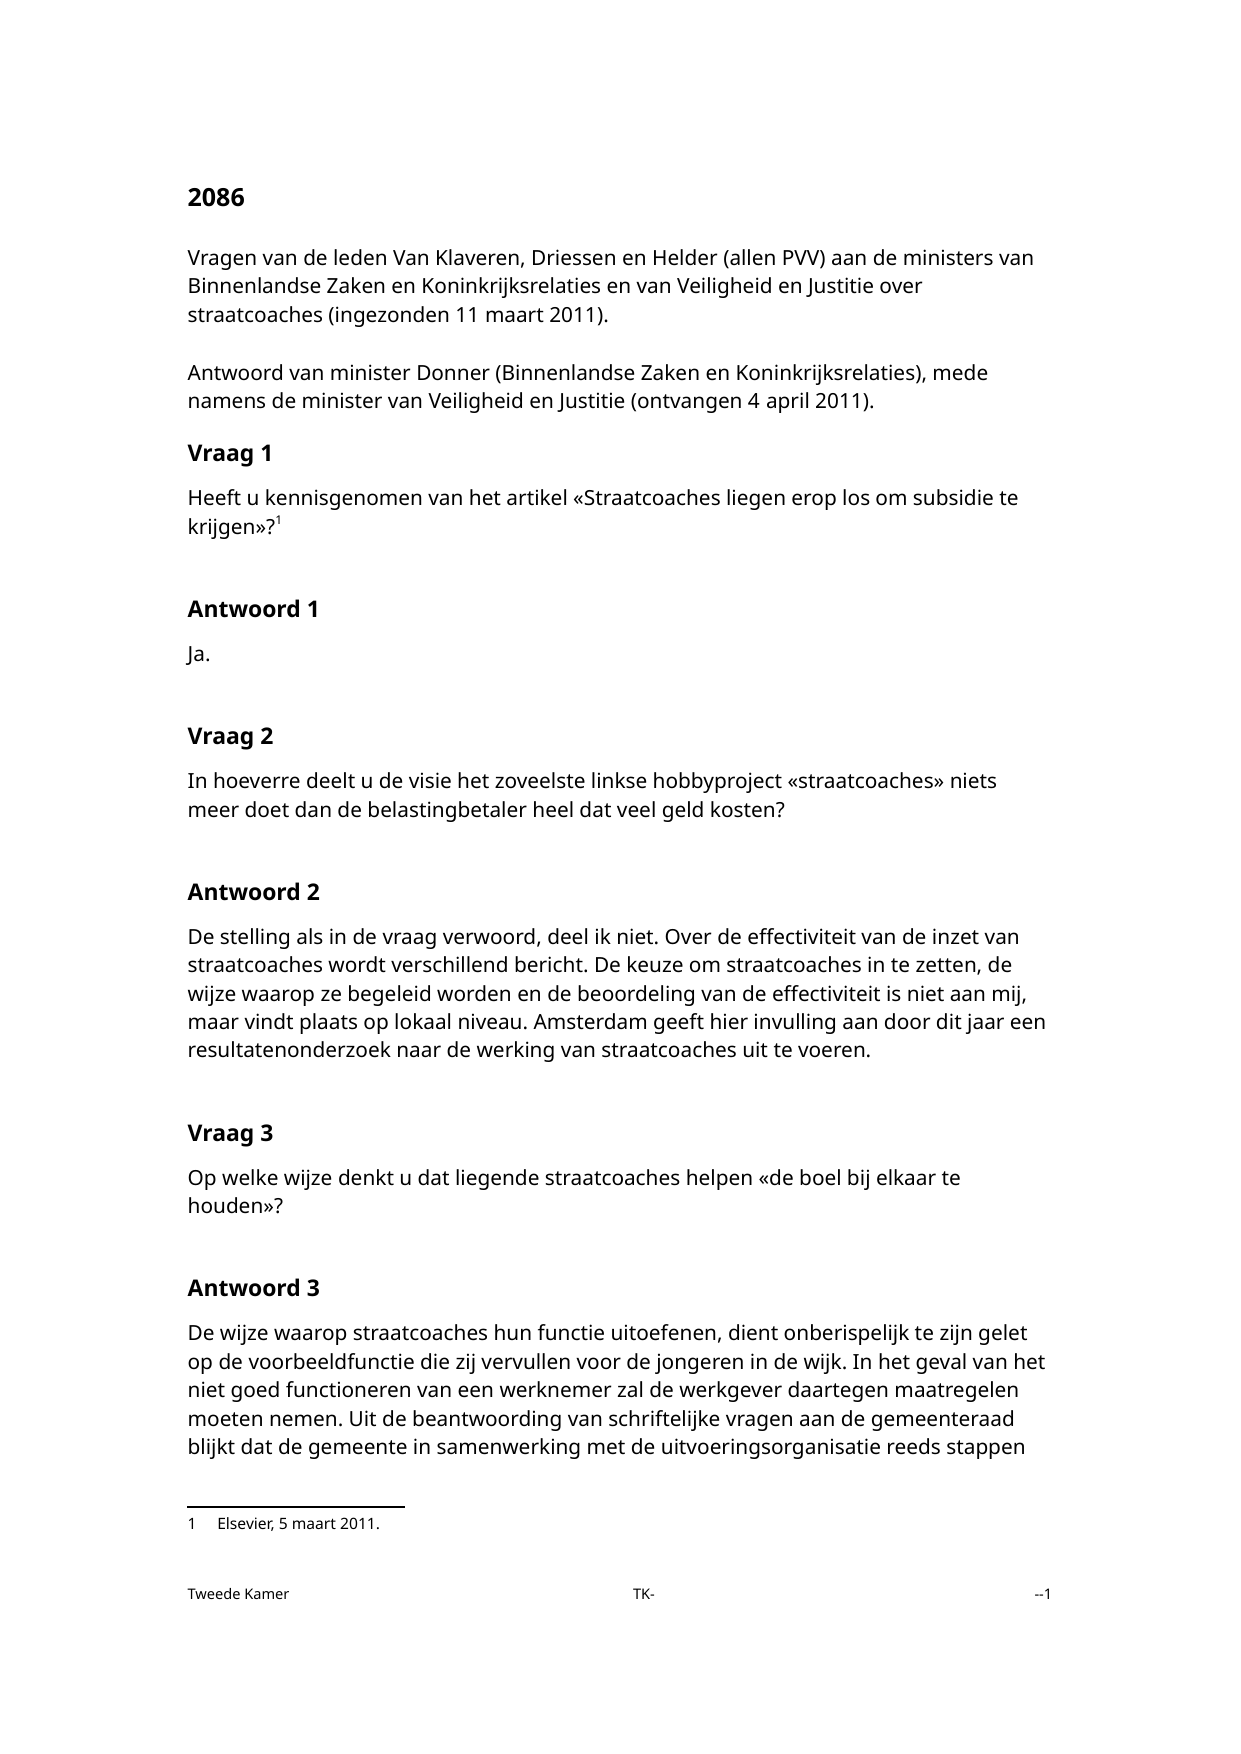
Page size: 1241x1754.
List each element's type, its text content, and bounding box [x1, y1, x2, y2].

subtitle Vraag 2 [187, 720, 1053, 751]
subtitle Antwoord 1 [187, 593, 1053, 624]
text De stelling als in de vraag verwoord, deel ik niet. Over de effectiviteit van de inzet van straatcoaches wordt verschillend bericht. De keuze om straatcoaches in te zetten, de wijze waarop ze begeleid worden en de beoordeling van de effectiviteit is niet aan mij, maar vindt plaats op lokaal niveau. Amsterdam geeft hier invulling aan door dit jaar een resultatenonderzoek naar de werking van straatcoaches uit te voeren. [187, 922, 1053, 1064]
text Vragen van de leden Van Klaveren, Driessen en Helder (allen PVV) aan de ministers van Binnenlandse Zaken en Koninkrijksrelaties en van Veiligheid en Justitie over straatcoaches (ingezonden 11 maart 2011). [187, 243, 1053, 328]
text Antwoord van minister Donner (Binnenlandse Zaken en Koninkrijksrelaties), mede namens de minister van Veiligheid en Justitie (ontvangen 4 april 2011). [187, 358, 1053, 415]
subtitle Vraag 1 [187, 437, 1053, 468]
text Ja. [187, 639, 1053, 667]
text In hoeverre deelt u de visie het zoveelste linkse hobbyproject «straatcoaches» niets meer doet dan de belastingbetaler heel dat veel geld kosten? [187, 766, 1053, 823]
text De wijze waarop straatcoaches hun functie uitoefenen, dient onberispelijk te zijn gelet op de voorbeeldfunctie die zij vervullen voor de jongeren in de wijk. In het geval van het niet goed functioneren van een werknemer zal de werkgever daartegen maatregelen moeten nemen. Uit de beantwoording van schriftelijke vragen aan de gemeenteraad blijkt dat de gemeente in samenwerking met de uitvoeringsorganisatie reeds stappen [187, 1318, 1053, 1461]
text Elsevier, 5 maart 2011. [187, 1506, 1053, 1534]
subtitle Vraag 3 [187, 1117, 1053, 1148]
text Heeft u kennisgenomen van het artikel «Straatcoaches liegen erop los om subsidie te krijgen»? [187, 483, 1053, 540]
text Op welke wijze denkt u dat liegende straatcoaches helpen «de boel bij elkaar te houden»? [187, 1163, 1053, 1220]
text 2086 [187, 179, 1053, 213]
subtitle Antwoord 2 [187, 876, 1053, 907]
subtitle Antwoord 3 [187, 1272, 1053, 1303]
